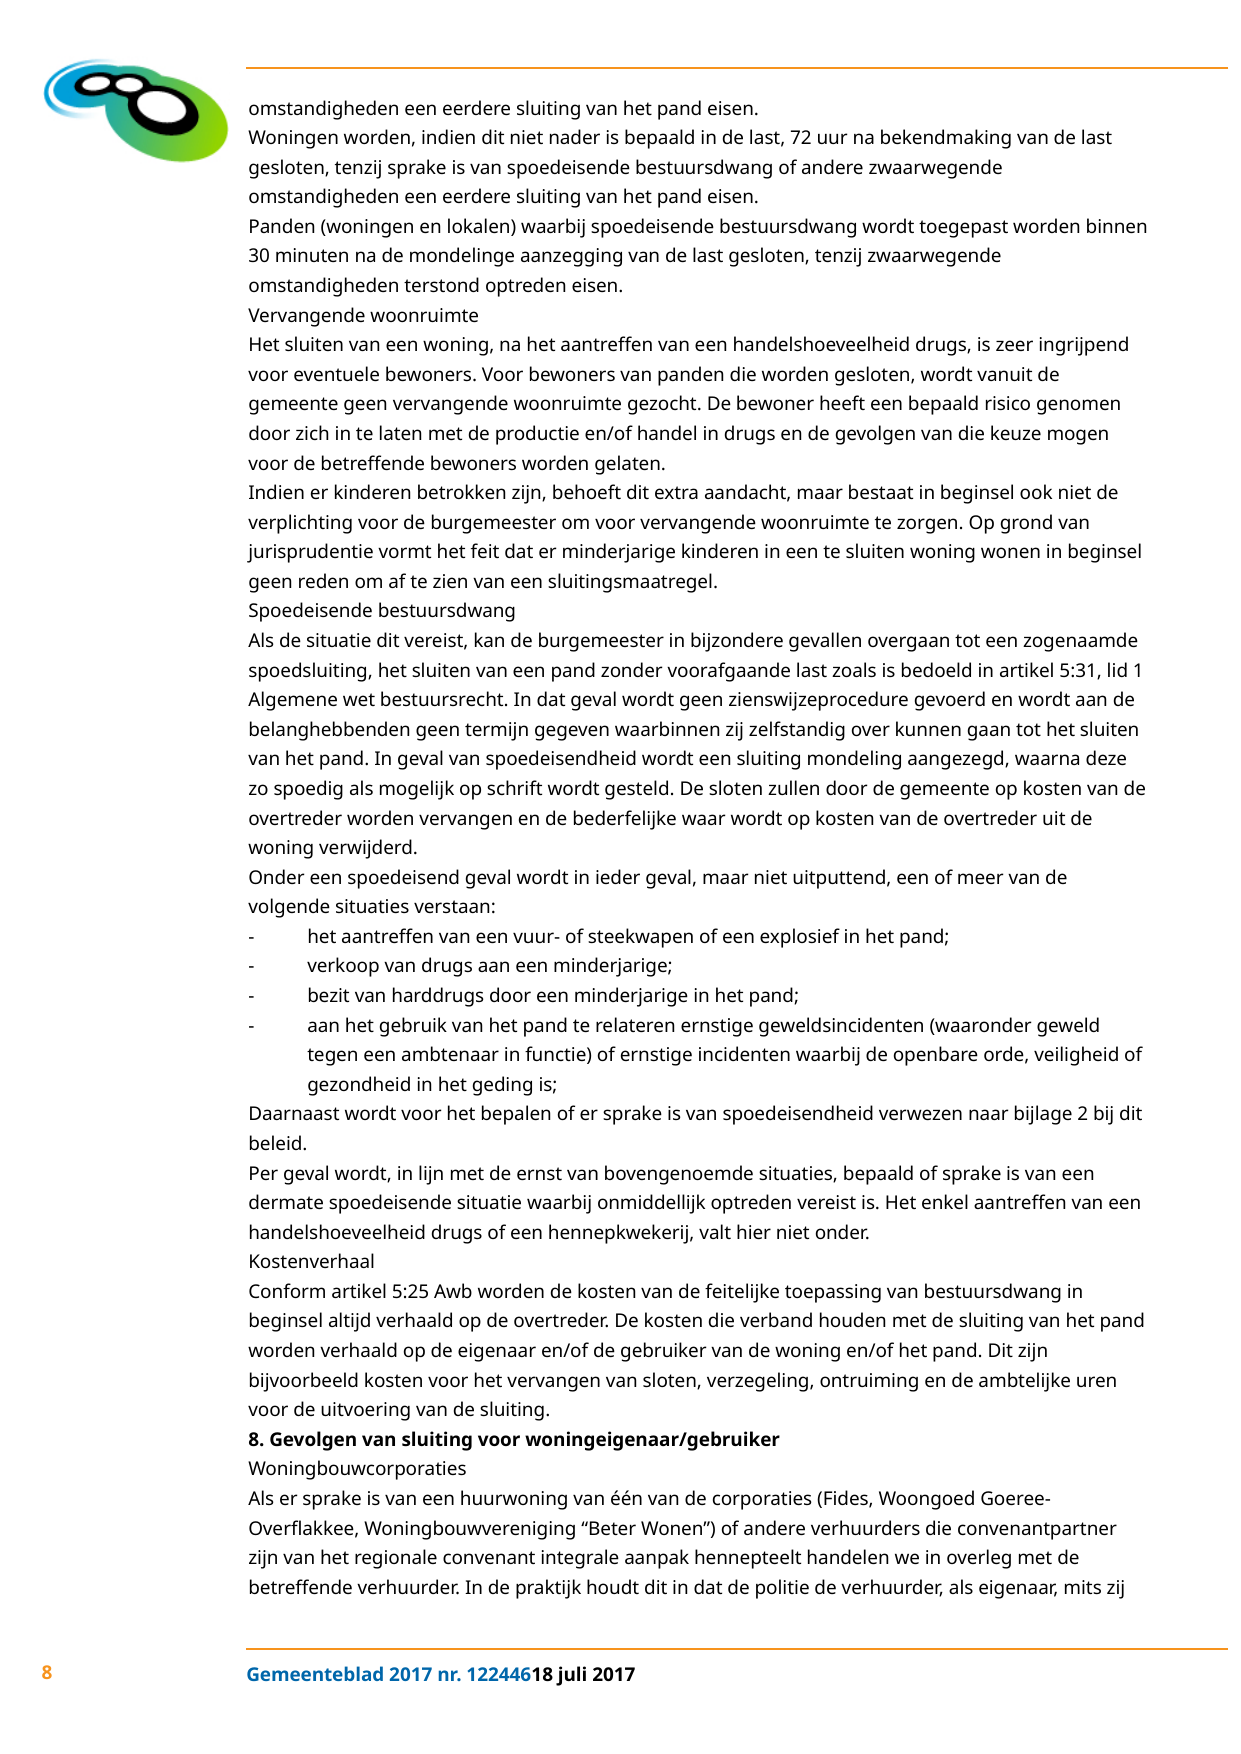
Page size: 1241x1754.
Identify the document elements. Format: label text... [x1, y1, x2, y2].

text Woningen worden, indien dit niet nader is bepaald in de last, 72 uur na bekendmaking van de last gesloten, tenzij sprake is van spoedeisende bestuursdwang of andere zwaarwegende omstandigheden een eerdere sluiting van het pand eisen. [248, 124, 1152, 209]
list verkoop van drugs aan een minderjarige; [248, 953, 1152, 978]
text Woningbouwcorporaties [248, 1456, 1152, 1481]
text Als er sprake is van een huurwoning van één van de corporaties (Fides, Woongoed Goeree-Overflakkee, Woningbouwvereniging “Beter Wonen”) of andere verhuurders die convenantpartner zijn van het regionale convenant integrale aanpak hennepteelt handelen we in overleg met de betreffende verhuurder. In de praktijk houdt dit in dat de politie de verhuurder, als eigenaar, mits zij [248, 1485, 1152, 1600]
text Onder een spoedeisend geval wordt in ieder geval, maar niet uitputtend, een of meer van de volgende situaties verstaan: [248, 864, 1152, 919]
text Conform artikel 5:25 Awb worden de kosten van de feitelijke toepassing van bestuursdwang in beginsel altijd verhaald op de overtreder. De kosten die verband houden met de sluiting van het pand worden verhaald op de eigenaar en/of de gebruiker van de woning en/of het pand. Dit zijn bijvoorbeeld kosten voor het vervangen van sloten, verzegeling, ontruiming en de ambtelijke uren voor de uitvoering van de sluiting. [248, 1278, 1152, 1422]
list het aantreffen van een vuur- of steekwapen of een explosief in het pand; [248, 923, 1152, 949]
text Panden (woningen en lokalen) waarbij spoedeisende bestuursdwang wordt toegepast worden binnen 30 minuten na de mondelinge aanzegging van de last gesloten, tenzij zwaarwegende omstandigheden terstond optreden eisen. [248, 213, 1152, 298]
list bezit van harddrugs door een minderjarige in het pand; [248, 982, 1152, 1008]
text Daarnaast wordt voor het bepalen of er sprake is van spoedeisendheid verwezen naar bijlage 2 bij dit beleid. [248, 1101, 1152, 1156]
text Spoedeisende bestuursdwang [248, 598, 1152, 623]
picture [41, 47, 231, 172]
text Indien er kinderen betrokken zijn, behoeft dit extra aandacht, maar bestaat in beginsel ook niet de verplichting voor de burgemeester om voor vervangende woonruimte te zorgen. Op grond van jurisprudentie vormt het feit dat er minderjarige kinderen in een te sluiten woning wonen in beginsel geen reden om af te zien van een sluitingsmaatregel. [248, 479, 1152, 594]
text Het sluiten van een woning, na het aantreffen van een handelshoeveelheid drugs, is zeer ingrijpend voor eventuele bewoners. Voor bewoners van panden die worden gesloten, wordt vanuit de gemeente geen vervangende woonruimte gezocht. De bewoner heeft een bepaald risico genomen door zich in te laten met de productie en/of handel in drugs en de gevolgen van die keuze mogen voor de betreffende bewoners worden gelaten. [248, 331, 1152, 476]
text 8. Gevolgen van sluiting voor woningeigenaar/gebruiker [248, 1426, 1152, 1452]
text omstandigheden een eerdere sluiting van het pand eisen. [248, 95, 1152, 121]
text Kostenverhaal [248, 1248, 1152, 1274]
list aan het gebruik van het pand te relateren ernstige geweldsincidenten (waaronder geweld tegen een ambtenaar in functie) of ernstige incidenten waarbij de openbare orde, veiligheid of gezondheid in het geding is; [248, 1012, 1152, 1097]
text Vervangende woonruimte [248, 302, 1152, 328]
text Per geval wordt, in lijn met de ernst van bovengenoemde situaties, bepaald of sprake is van een dermate spoedeisende situatie waarbij onmiddellijk optreden vereist is. Het enkel aantreffen van een handelshoeveelheid drugs of een hennepkwekerij, valt hier niet onder. [248, 1160, 1152, 1245]
text Als de situatie dit vereist, kan de burgemeester in bijzondere gevallen overgaan tot een zogenaamde spoedsluiting, het sluiten van een pand zonder voorafgaande last zoals is bedoeld in artikel 5:31, lid 1 Algemene wet bestuursrecht. In dat geval wordt geen zienswijzeprocedure gevoerd en wordt aan de belanghebbenden geen termijn gegeven waarbinnen zij zelfstandig over kunnen gaan tot het sluiten van het pand. In geval van spoedeisendheid wordt een sluiting mondeling aangezegd, waarna deze zo spoedig als mogelijk op schrift wordt gesteld. De sloten zullen door de gemeente op kosten van de overtreder worden vervangen en de bederfelijke waar wordt op kosten van de overtreder uit de woning verwijderd. [248, 627, 1152, 860]
